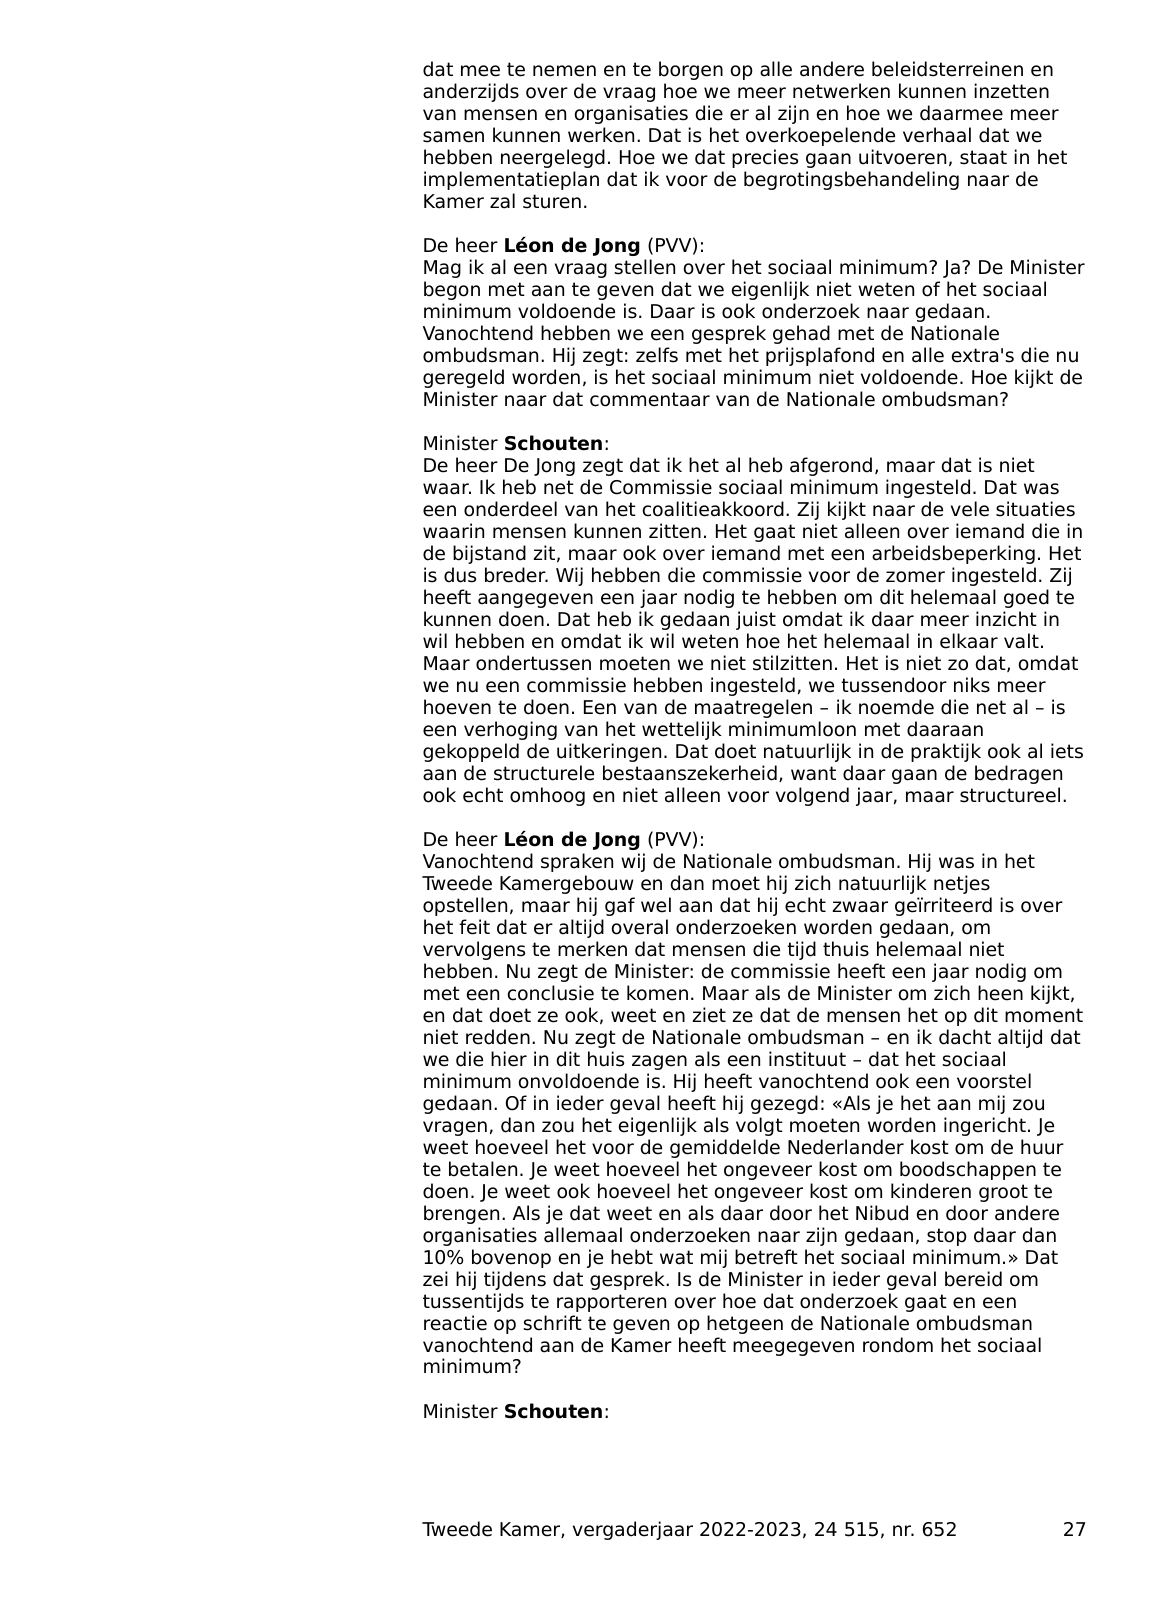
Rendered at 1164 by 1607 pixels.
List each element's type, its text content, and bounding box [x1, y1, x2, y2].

text De heer De Jong zegt dat ik het al heb afgerond, maar dat is niet waar. Ik heb net de Commissie sociaal minimum ingesteld. Dat was een onderdeel van het coalitieakkoord. Zij kijkt naar de vele situaties waarin mensen kunnen zitten. Het gaat niet alleen over iemand die in de bijstand zit, maar ook over iemand met een arbeidsbeperking. Het is dus breder. Wij hebben die commissie voor de zomer ingesteld. Zij heeft aangegeven een jaar nodig te hebben om dit helemaal goed te kunnen doen. Dat heb ik gedaan juist omdat ik daar meer inzicht in wil hebben en omdat ik wil weten hoe het helemaal in elkaar valt. Maar ondertussen moeten we niet stilzitten. Het is niet zo dat, omdat we nu een commissie hebben ingesteld, we tussendoor niks meer hoeven te doen. Een van de maatregelen – ik noemde die net al – is een verhoging van het wettelijk minimumloon met daaraan gekoppeld de uitkeringen. Dat doet natuurlijk in de praktijk ook al iets aan de structurele bestaanszekerheid, want daar gaan de bedragen ook echt omhoog en niet alleen voor volgend jaar, maar structureel. [422, 455, 1087, 807]
text De heer Léon de Jong (PVV): [422, 235, 1087, 257]
text Vanochtend spraken wij de Nationale ombudsman. Hij was in het Tweede Kamergebouw en dan moet hij zich natuurlijk netjes opstellen, maar hij gaf wel aan dat hij echt zwaar geïrriteerd is over het feit dat er altijd overal onderzoeken worden gedaan, om vervolgens te merken dat mensen die tijd thuis helemaal niet hebben. Nu zegt de Minister: de commissie heeft een jaar nodig om met een conclusie te komen. Maar als de Minister om zich heen kijkt, en dat doet ze ook, weet en ziet ze dat de mensen het op dit moment niet redden. Nu zegt de Nationale ombudsman – en ik dacht altijd dat we die hier in dit huis zagen als een instituut – dat het sociaal minimum onvoldoende is. Hij heeft vanochtend ook een voorstel gedaan. Of in ieder geval heeft hij gezegd: «Als je het aan mij zou vragen, dan zou het eigenlijk als volgt moeten worden ingericht. Je weet hoeveel het voor de gemiddelde Nederlander kost om de huur te betalen. Je weet hoeveel het ongeveer kost om boodschappen te doen. Je weet ook hoeveel het ongeveer kost om kinderen groot te brengen. Als je dat weet en als daar door het Nibud en door andere organisaties allemaal onderzoeken naar zijn gedaan, stop daar dan 10% bovenop en je hebt wat mij betreft het sociaal minimum.» Dat zei hij tijdens dat gesprek. Is de Minister in ieder geval bereid om tussentijds te rapporteren over hoe dat onderzoek gaat en een reactie op schrift te geven op hetgeen de Nationale ombudsman vanochtend aan de Kamer heeft meegegeven rondom het sociaal minimum? [422, 851, 1087, 1378]
text Mag ik al een vraag stellen over het sociaal minimum? Ja? De Minister begon met aan te geven dat we eigenlijk niet weten of het sociaal minimum voldoende is. Daar is ook onderzoek naar gedaan. Vanochtend hebben we een gesprek gehad met de Nationale ombudsman. Hij zegt: zelfs met het prijsplafond en alle extra's die nu geregeld worden, is het sociaal minimum niet voldoende. Hoe kijkt de Minister naar dat commentaar van de Nationale ombudsman? [422, 257, 1087, 411]
text Minister Schouten: [422, 433, 1087, 455]
text dat mee te nemen en te borgen op alle andere beleidsterreinen en anderzijds over de vraag hoe we meer netwerken kunnen inzetten van mensen en organisaties die er al zijn en hoe we daarmee meer samen kunnen werken. Dat is het overkoepelende verhaal dat we hebben neergelegd. Hoe we dat precies gaan uitvoeren, staat in het implementatieplan dat ik voor de begrotingsbehandeling naar de Kamer zal sturen. [422, 59, 1087, 213]
text Minister Schouten: [422, 1401, 1087, 1423]
text De heer Léon de Jong (PVV): [422, 829, 1087, 851]
